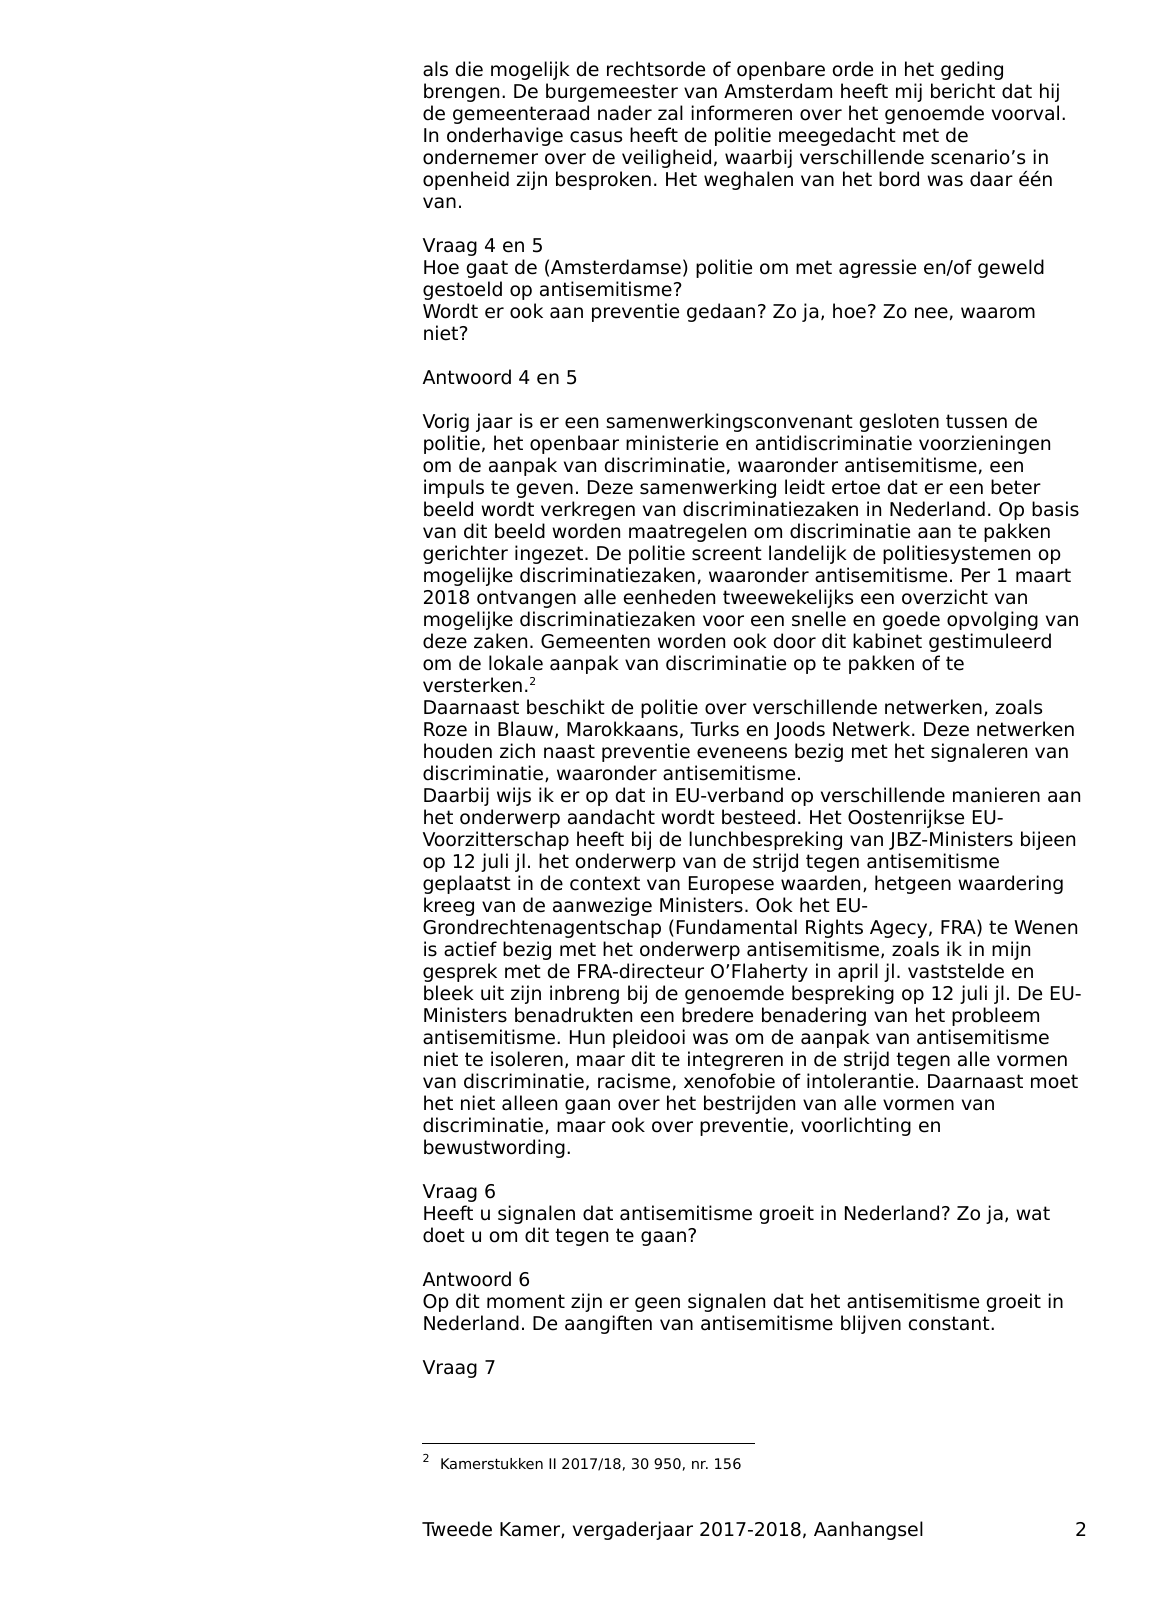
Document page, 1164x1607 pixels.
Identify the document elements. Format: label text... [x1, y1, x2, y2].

text Vorig jaar is er een samenwerkingsconvenant gesloten tussen de politie, het openbaar ministerie en antidiscriminatie voorzieningen om de aanpak van discriminatie, waaronder antisemitisme, een impuls te geven. Deze samenwerking leidt ertoe dat er een beter beeld wordt verkregen van discriminatiezaken in Nederland. Op basis van dit beeld worden maatregelen om discriminatie aan te pakken gerichter ingezet. De politie screent landelijk de politiesystemen op mogelijke discriminatiezaken, waaronder antisemitisme. Per 1 maart 2018 ontvangen alle eenheden tweewekelijks een overzicht van mogelijke discriminatiezaken voor een snelle en goede opvolging van deze zaken. Gemeenten worden ook door dit kabinet gestimuleerd om de lokale aanpak van discriminatie op te pakken of te versterken. [422, 411, 1087, 697]
text Vraag 4 en 5 [422, 235, 1087, 257]
text Vraag 7 [422, 1357, 1087, 1379]
text Antwoord 4 en 5 [422, 367, 1087, 389]
text Antwoord 6 [422, 1269, 1087, 1291]
text Daarbij wijs ik er op dat in EU-verband op verschillende manieren aan het onderwerp aandacht wordt besteed. Het Oostenrijkse EU-Voorzitterschap heeft bij de lunchbespreking van JBZ-Ministers bijeen op 12 juli jl. het onderwerp van de strijd tegen antisemitisme geplaatst in de context van Europese waarden, hetgeen waardering kreeg van de aanwezige Ministers. Ook het EU-Grondrechtenagentschap (Fundamental Rights Agecy, FRA) te Wenen is actief bezig met het onderwerp antisemitisme, zoals ik in mijn gesprek met de FRA-directeur O’Flaherty in april jl. vaststelde en bleek uit zijn inbreng bij de genoemde bespreking op 12 juli jl. De EU-Ministers benadrukten een bredere benadering van het probleem antisemitisme. Hun pleidooi was om de aanpak van antisemitisme niet te isoleren, maar dit te integreren in de strijd tegen alle vormen van discriminatie, racisme, xenofobie of intolerantie. Daarnaast moet het niet alleen gaan over het bestrijden van alle vormen van discriminatie, maar ook over preventie, voorlichting en bewustwording. [422, 785, 1087, 1159]
text Daarnaast beschikt de politie over verschillende netwerken, zoals Roze in Blauw, Marokkaans, Turks en Joods Netwerk. Deze netwerken houden zich naast preventie eveneens bezig met het signaleren van discriminatie, waaronder antisemitisme. [422, 697, 1087, 785]
text Wordt er ook aan preventie gedaan? Zo ja, hoe? Zo nee, waarom niet? [422, 301, 1087, 345]
text Hoe gaat de (Amsterdamse) politie om met agressie en/of geweld gestoeld op antisemitisme? [422, 257, 1087, 301]
text In onderhavige casus heeft de politie meegedacht met de ondernemer over de veiligheid, waarbij verschillende scenario’s in openheid zijn besproken. Het weghalen van het bord was daar één van. [422, 125, 1087, 213]
text Heeft u signalen dat antisemitisme groeit in Nederland? Zo ja, wat doet u om dit tegen te gaan? [422, 1203, 1087, 1247]
text Kamerstukken II 2017/18, 30 950, nr. 156 [422, 1452, 1087, 1474]
text Op dit moment zijn er geen signalen dat het antisemitisme groeit in Nederland. De aangiften van antisemitisme blijven constant. [422, 1291, 1087, 1335]
text als die mogelijk de rechtsorde of openbare orde in het geding brengen. De burgemeester van Amsterdam heeft mij bericht dat hij de gemeenteraad nader zal informeren over het genoemde voorval. [422, 59, 1087, 125]
text Vraag 6 [422, 1181, 1087, 1203]
